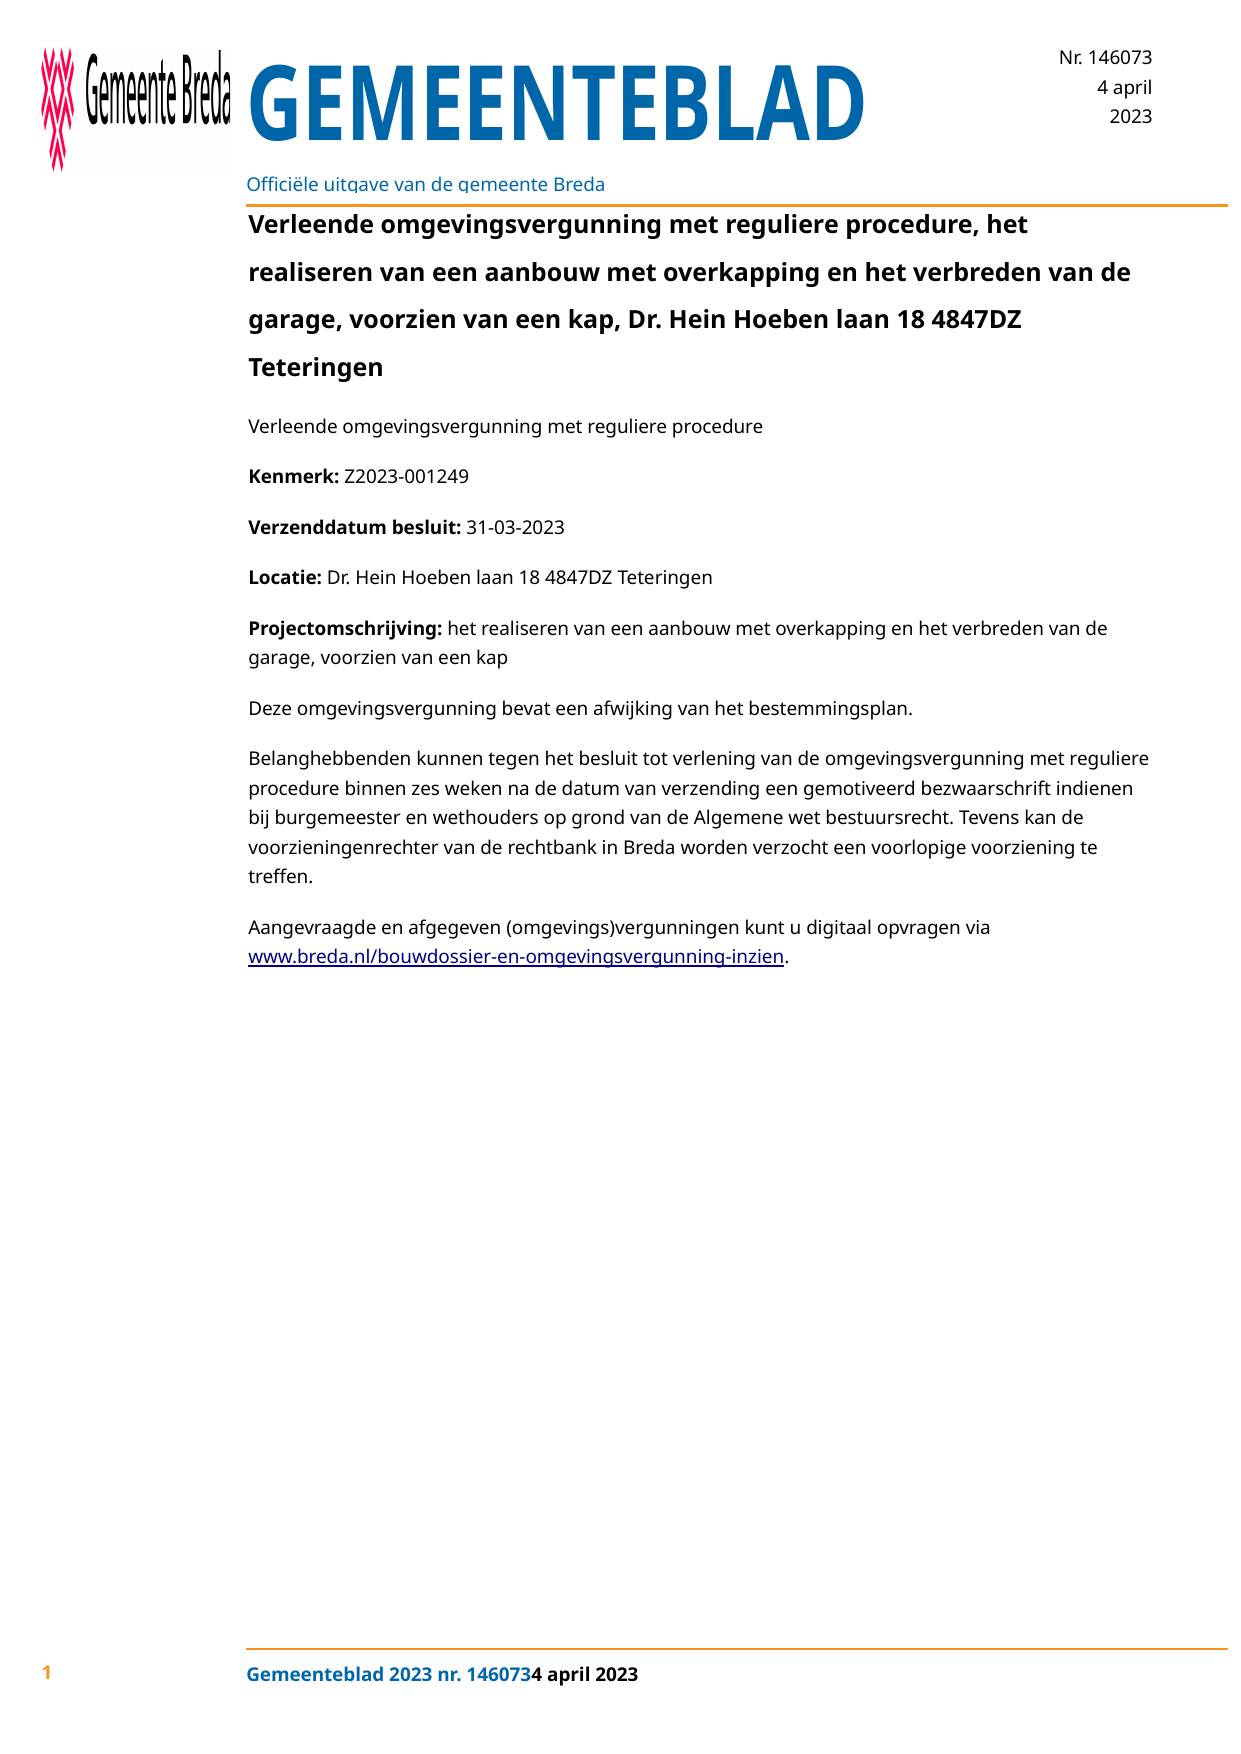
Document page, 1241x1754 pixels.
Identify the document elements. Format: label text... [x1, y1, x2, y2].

picture [41, 47, 231, 172]
text Aangevraagde en afgegeven (omgevings)vergunningen kunt u digitaal opvragen via www.breda.nl/bouwdossier-en-omgevingsvergunning-inzien. [248, 914, 1152, 969]
text Verleende omgevingsvergunning met reguliere procedure, het realiseren van een aanbouw met overkapping en het verbreden van de garage, voorzien van een kap, Dr. Hein Hoeben laan 18 4847DZ Teteringen [248, 207, 1152, 384]
text Kenmerk: Z2023-001249 [248, 463, 1152, 489]
text Deze omgevingsvergunning bevat een afwijking van het bestemmingsplan. [248, 695, 1152, 721]
text Projectomschrijving: het realiseren van een aanbouw met overkapping en het verbreden van de garage, voorzien van een kap [248, 615, 1152, 670]
text Verleende omgevingsvergunning met reguliere procedure [248, 413, 1152, 439]
text Verzenddatum besluit: 31-03-2023 [248, 514, 1152, 540]
text Belanghebbenden kunnen tegen het besluit tot verlening van de omgevingsvergunning met reguliere procedure binnen zes weken na de datum van verzending een gemotiveerd bezwaarschrift indienen bij burgemeester en wethouders op grond van de Algemene wet bestuursrecht. Tevens kan de voorzieningenrechter van de rechtbank in Breda worden verzocht een voorlopige voorziening te treffen. [248, 745, 1152, 889]
text Locatie: Dr. Hein Hoeben laan 18 4847DZ Teteringen [248, 564, 1152, 590]
